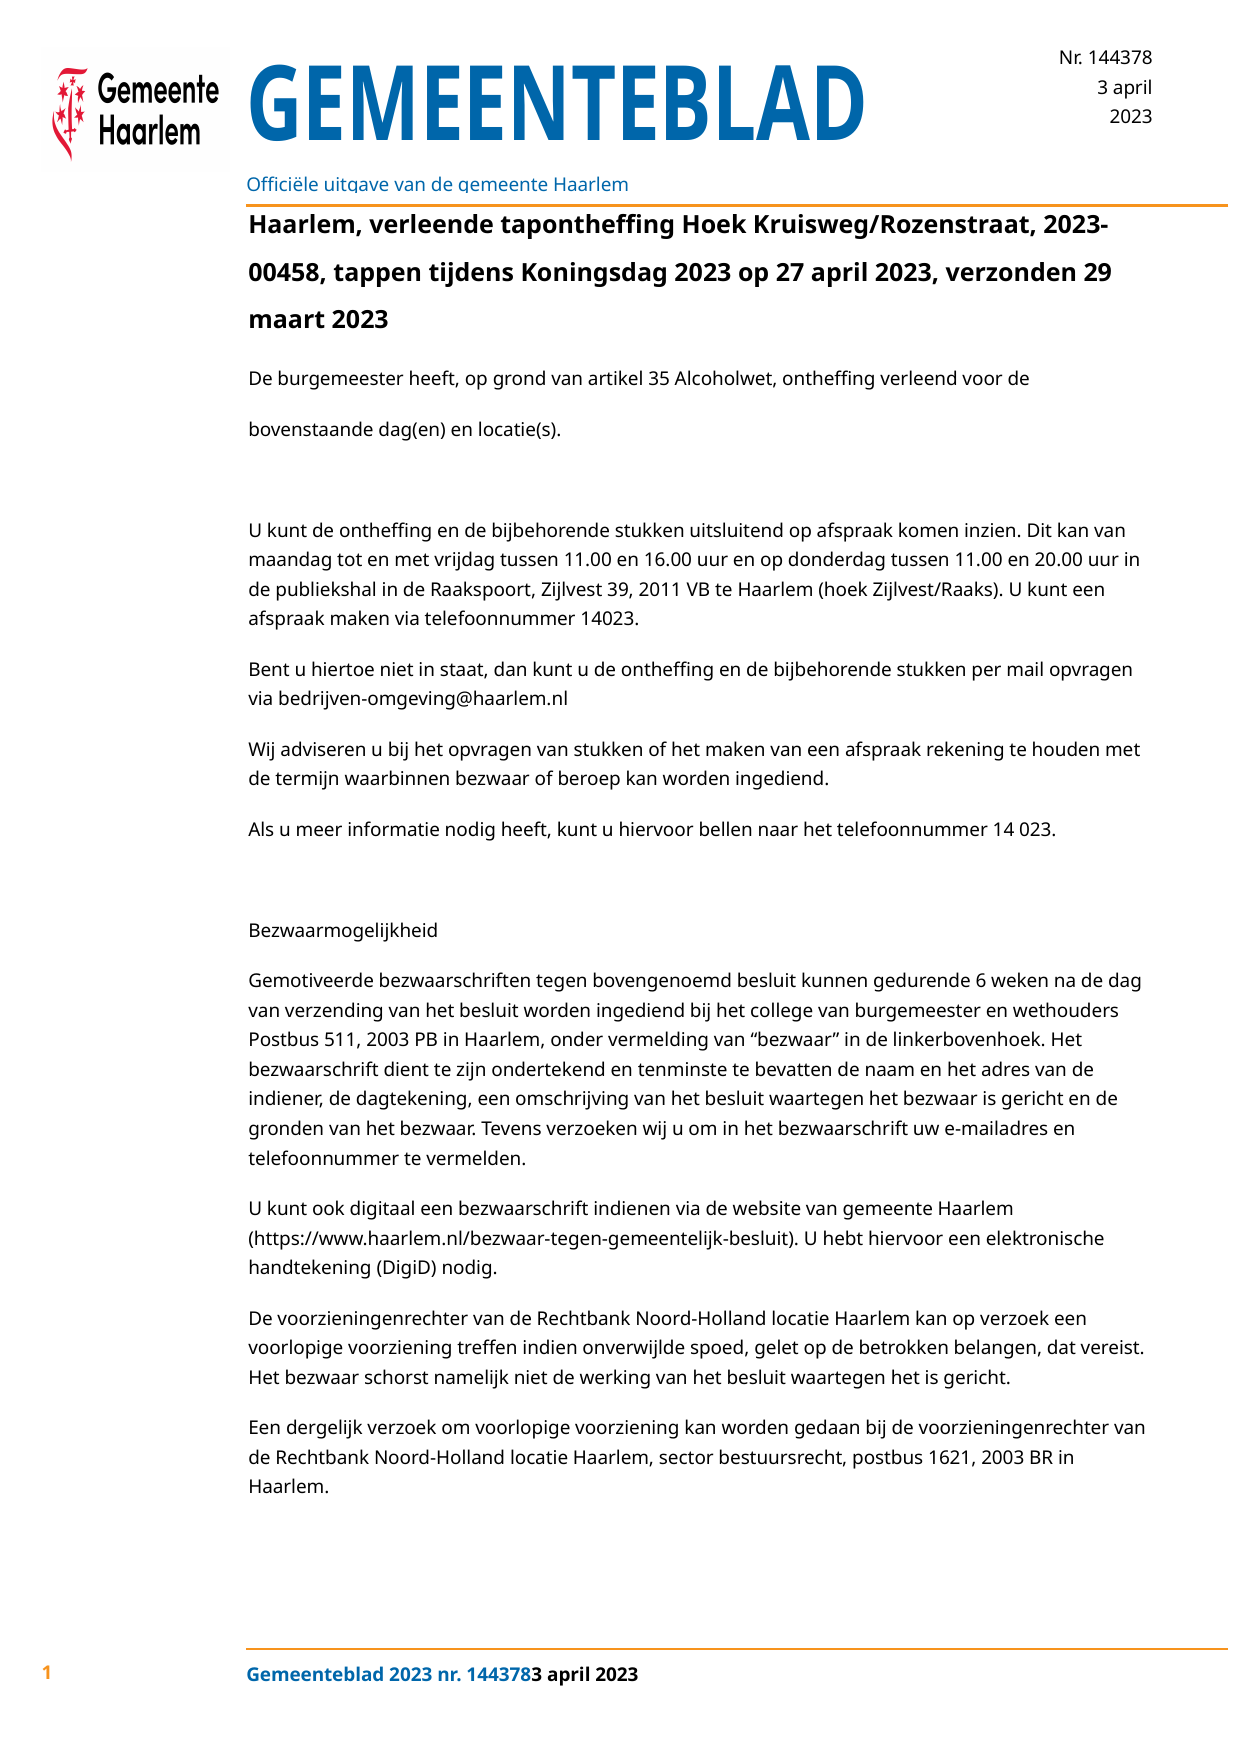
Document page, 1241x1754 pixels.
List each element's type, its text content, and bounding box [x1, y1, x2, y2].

text Een dergelijk verzoek om voorlopige voorziening kan worden gedaan bij de voorzieningenrechter van de Rechtbank Noord-Holland locatie Haarlem, sector bestuursrecht, postbus 1621, 2003 BR in Haarlem. [248, 1414, 1152, 1499]
text Haarlem, verleende tapontheffing Hoek Kruisweg/Rozenstraat, 2023-00458, tappen tijdens Koningsdag 2023 op 27 april 2023, verzonden 29 maart 2023 [248, 207, 1152, 336]
picture [41, 47, 231, 172]
text Gemotiveerde bezwaarschriften tegen bovengenoemd besluit kunnen gedurende 6 weken na de dag van verzending van het besluit worden ingediend bij het college van burgemeester en wethouders Postbus 511, 2003 PB in Haarlem, onder vermelding van “bezwaar” in de linkerbovenhoek. Het bezwaarschrift dient te zijn ondertekend en tenminste te bevatten de naam en het adres van de indiener, de dagtekening, een omschrijving van het besluit waartegen het bezwaar is gericht en de gronden van het bezwaar. Tevens verzoeken wij u om in het bezwaarschrift uw e-mailadres en telefoonnummer te vermelden. [248, 967, 1152, 1170]
text bovenstaande dag(en) en locatie(s). [248, 416, 1152, 442]
text Bent u hiertoe niet in staat, dan kunt u de ontheffing en de bijbehorende stukken per mail opvragen via bedrijven-omgeving@haarlem.nl [248, 656, 1152, 711]
text De voorzieningenrechter van de Rechtbank Noord-Holland locatie Haarlem kan op verzoek een voorlopige voorziening treffen indien onverwijlde spoed, gelet op de betrokken belangen, dat vereist. Het bezwaar schorst namelijk niet de werking van het besluit waartegen het is gericht. [248, 1305, 1152, 1389]
text U kunt de ontheffing en de bijbehorende stukken uitsluitend op afspraak komen inzien. Dit kan van maandag tot en met vrijdag tussen 11.00 en 16.00 uur en op donderdag tussen 11.00 en 20.00 uur in de publiekshal in de Raakspoort, Zijlvest 39, 2011 VB te Haarlem (hoek Zijlvest/Raaks). U kunt een afspraak maken via telefoonnummer 14023. [248, 517, 1152, 631]
text Wij adviseren u bij het opvragen van stukken of het maken van een afspraak rekening te houden met de termijn waarbinnen bezwaar of beroep kan worden ingediend. [248, 736, 1152, 791]
text Bezwaarmogelijkheid [248, 917, 1152, 942]
text U kunt ook digitaal een bezwaarschrift indienen via de website van gemeente Haarlem (https://www.haarlem.nl/bezwaar-tegen-gemeentelijk-besluit). U hebt hiervoor een elektronische handtekening (DigiD) nodig. [248, 1195, 1152, 1280]
text De burgemeester heeft, op grond van artikel 35 Alcoholwet, ontheffing verleend voor de [248, 366, 1152, 391]
text Als u meer informatie nodig heeft, kunt u hiervoor bellen naar het telefoonnummer 14 023. [248, 816, 1152, 842]
